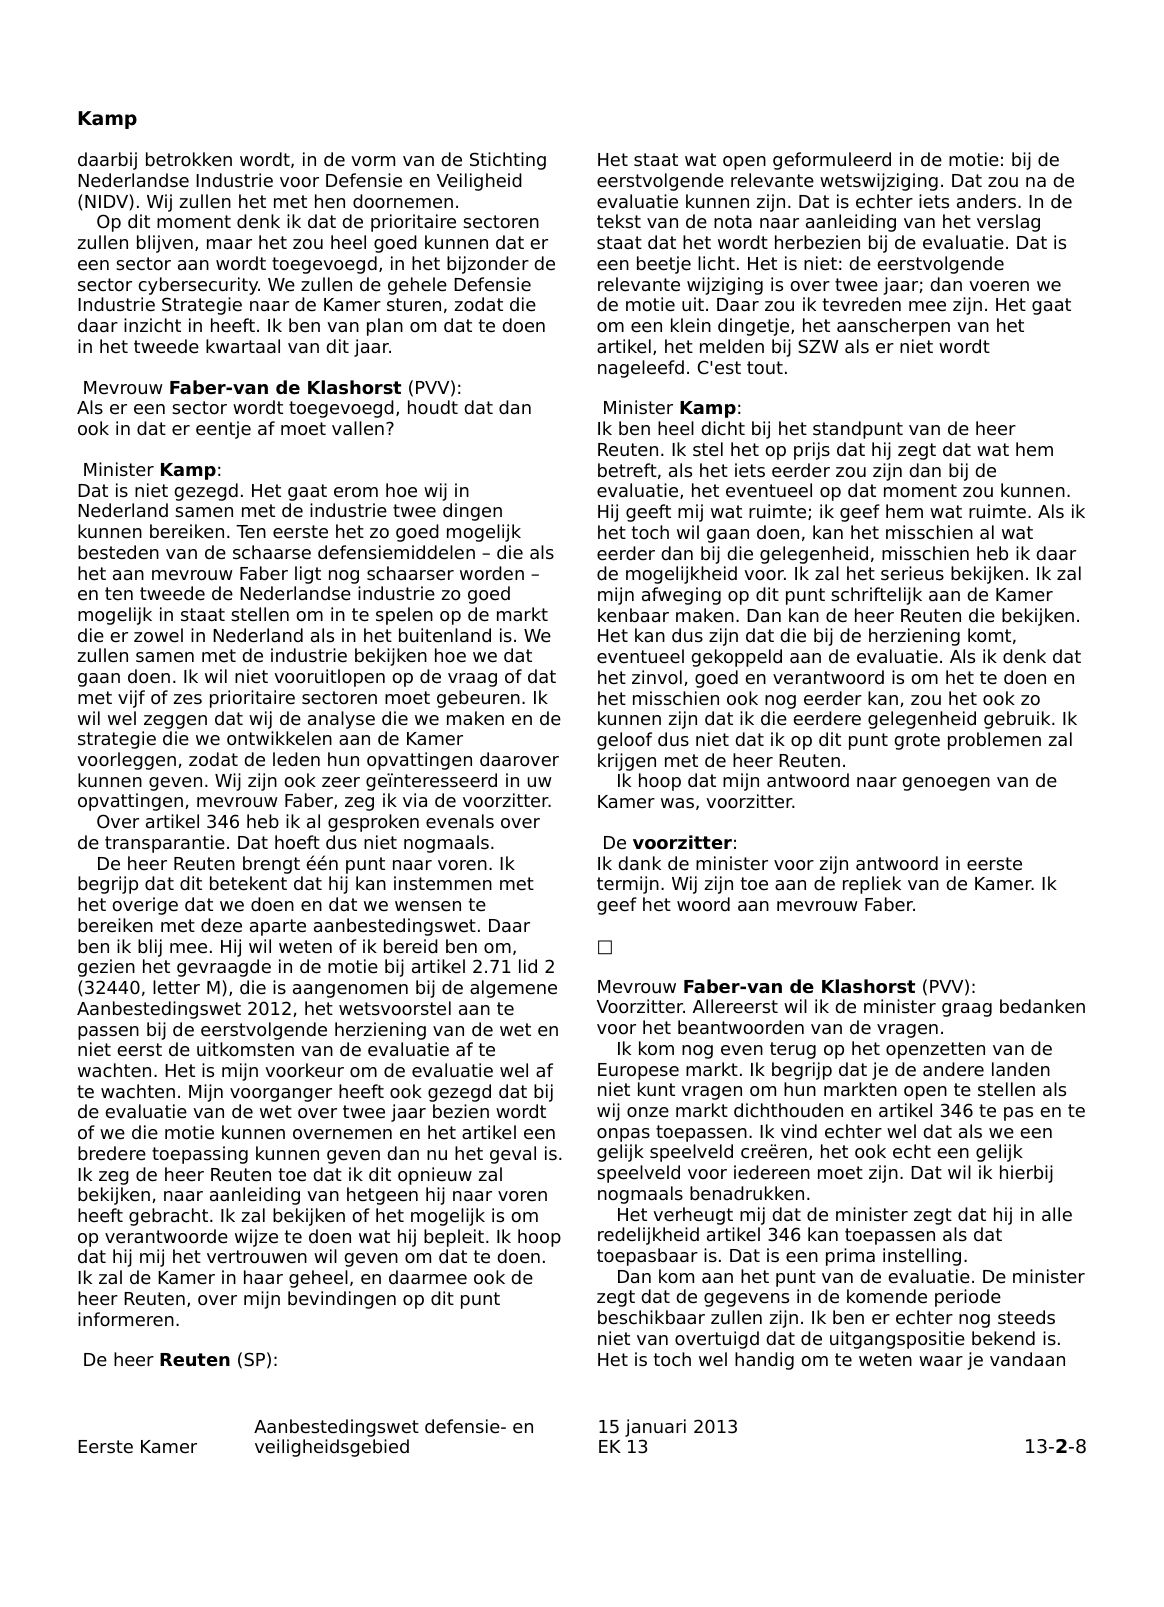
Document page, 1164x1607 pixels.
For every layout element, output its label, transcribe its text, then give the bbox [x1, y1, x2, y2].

text daarbij betrokken wordt, in de vorm van de Stichting Nederlandse Industrie voor Defensie en Veiligheid (NIDV). Wij zullen het met hen doornemen. [77, 150, 567, 212]
text Minister Kamp: [596, 398, 1087, 419]
text De heer Reuten (SP): [77, 1350, 567, 1371]
text □ [596, 936, 1087, 956]
text Minister Kamp: [77, 460, 567, 480]
text Mevrouw Faber-van de Klashorst (PVV): [77, 377, 567, 398]
text Dat is niet gezegd. Het gaat erom hoe wij in Nederland samen met de industrie twee dingen kunnen bereiken. Ten eerste het zo goed mogelijk besteden van de schaarse defensiemiddelen – die als het aan mevrouw Faber ligt nog schaarser worden – en ten tweede de Nederlandse industrie zo goed mogelijk in staat stellen om in te spelen op de markt die er zowel in Nederland als in het buitenland is. We zullen samen met de industrie bekijken hoe we dat gaan doen. Ik wil niet vooruitlopen op de vraag of dat met vijf of zes prioritaire sectoren moet gebeuren. Ik wil wel zeggen dat wij de analyse die we maken en de strategie die we ontwikkelen aan de Kamer voorleggen, zodat de leden hun opvattingen daarover kunnen geven. Wij zijn ook zeer geïnteresseerd in uw opvattingen, mevrouw Faber, zeg ik via de voorzitter. [77, 480, 567, 812]
text Als er een sector wordt toegevoegd, houdt dat dan ook in dat er eentje af moet vallen? [77, 398, 567, 440]
text Ik hoop dat mijn antwoord naar genoegen van de Kamer was, voorzitter. [596, 771, 1087, 813]
text Dan kom aan het punt van de evaluatie. De minister zegt dat de gegevens in de komende periode beschikbaar zullen zijn. Ik ben er echter nog steeds niet van overtuigd dat de uitgangspositie bekend is. Het is toch wel handig om te weten waar je vandaan [596, 1267, 1087, 1370]
text Ik kom nog even terug op het openzetten van de Europese markt. Ik begrijp dat je de andere landen niet kunt vragen om hun markten open te stellen als wij onze markt dichthouden en artikel 346 te pas en te onpas toepassen. Ik vind echter wel dat als we een gelijk speelveld creëren, het ook echt een gelijk speelveld voor iedereen moet zijn. Dat wil ik hierbij nogmaals benadrukken. [596, 1039, 1087, 1204]
text Het verheugt mij dat de minister zegt dat hij in alle redelijkheid artikel 346 kan toepassen als dat toepasbaar is. Dat is een prima instelling. [596, 1204, 1087, 1267]
text Voorzitter. Allereerst wil ik de minister graag bedanken voor het beantwoorden van de vragen. [596, 997, 1087, 1039]
text Mevrouw Faber-van de Klashorst (PVV): [596, 976, 1087, 997]
text Over artikel 346 heb ik al gesproken evenals over de transparantie. Dat hoeft dus niet nogmaals. [77, 812, 567, 853]
text Het staat wat open geformuleerd in de motie: bij de eerstvolgende relevante wetswijziging. Dat zou na de evaluatie kunnen zijn. Dat is echter iets anders. In de tekst van de nota naar aanleiding van het verslag staat dat het wordt herbezien bij de evaluatie. Dat is een beetje licht. Het is niet: de eerstvolgende relevante wijziging is over twee jaar; dan voeren we de motie uit. Daar zou ik tevreden mee zijn. Het gaat om een klein dingetje, het aanscherpen van het artikel, het melden bij SZW als er niet wordt nageleefd. C'est tout. [596, 150, 1087, 378]
text De heer Reuten brengt één punt naar voren. Ik begrijp dat dit betekent dat hij kan instemmen met het overige dat we doen en dat we wensen te bereiken met deze aparte aanbestedingswet. Daar ben ik blij mee. Hij wil weten of ik bereid ben om, gezien het gevraagde in de motie bij artikel 2.71 lid 2 (32440, letter M), die is aangenomen bij de algemene Aanbestedingswet 2012, het wetsvoorstel aan te passen bij de eerstvolgende herziening van de wet en niet eerst de uitkomsten van de evaluatie af te wachten. Het is mijn voorkeur om de evaluatie wel af te wachten. Mijn voorganger heeft ook gezegd dat bij de evaluatie van de wet over twee jaar bezien wordt of we die motie kunnen overnemen en het artikel een bredere toepassing kunnen geven dan nu het geval is. Ik zeg de heer Reuten toe dat ik dit opnieuw zal bekijken, naar aanleiding van hetgeen hij naar voren heeft gebracht. Ik zal bekijken of het mogelijk is om op verantwoorde wijze te doen wat hij bepleit. Ik hoop dat hij mij het vertrouwen wil geven om dat te doen. Ik zal de Kamer in haar geheel, en daarmee ook de heer Reuten, over mijn bevindingen op dit punt informeren. [77, 853, 567, 1330]
text De voorzitter: [596, 833, 1087, 853]
text Ik dank de minister voor zijn antwoord in eerste termijn. Wij zijn toe aan de repliek van de Kamer. Ik geef het woord aan mevrouw Faber. [596, 853, 1087, 916]
text Ik ben heel dicht bij het standpunt van de heer Reuten. Ik stel het op prijs dat hij zegt dat wat hem betreft, als het iets eerder zou zijn dan bij de evaluatie, het eventueel op dat moment zou kunnen. Hij geeft mij wat ruimte; ik geef hem wat ruimte. Als ik het toch wil gaan doen, kan het misschien al wat eerder dan bij die gelegenheid, misschien heb ik daar de mogelijkheid voor. Ik zal het serieus bekijken. Ik zal mijn afweging op dit punt schriftelijk aan de Kamer kenbaar maken. Dan kan de heer Reuten die bekijken. Het kan dus zijn dat die bij de herziening komt, eventueel gekoppeld aan de evaluatie. Als ik denk dat het zinvol, goed en verantwoord is om het te doen en het misschien ook nog eerder kan, zou het ook zo kunnen zijn dat ik die eerdere gelegenheid gebruik. Ik geloof dus niet dat ik op dit punt grote problemen zal krijgen met de heer Reuten. [596, 419, 1087, 771]
text Op dit moment denk ik dat de prioritaire sectoren zullen blijven, maar het zou heel goed kunnen dat er een sector aan wordt toegevoegd, in het bijzonder de sector cybersecurity. We zullen de gehele Defensie Industrie Strategie naar de Kamer sturen, zodat die daar inzicht in heeft. Ik ben van plan om dat te doen in het tweede kwartaal van dit jaar. [77, 212, 567, 357]
